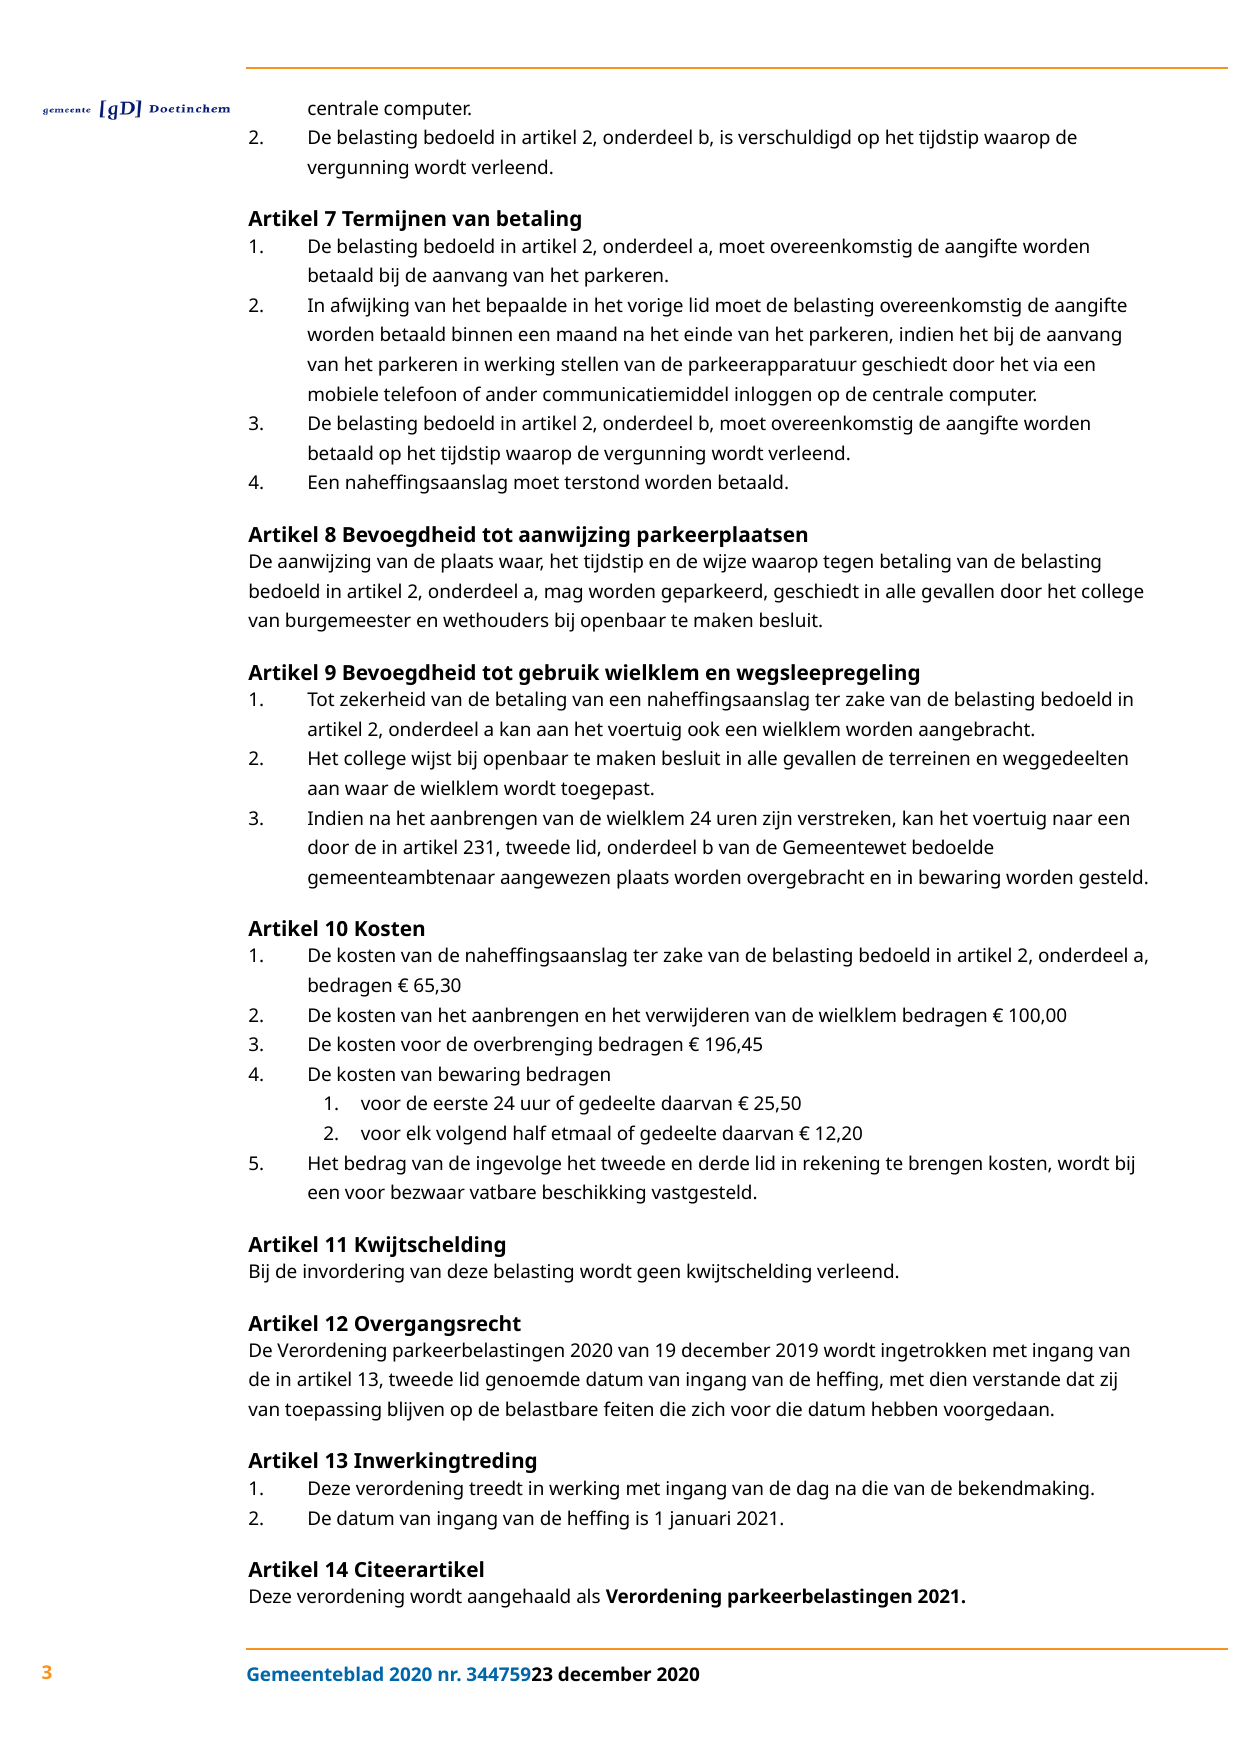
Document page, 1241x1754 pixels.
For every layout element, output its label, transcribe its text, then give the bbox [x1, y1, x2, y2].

list voor elk volgend half etmaal of gedeelte daarvan € 12,20 [323, 1120, 1152, 1146]
text Artikel 8 Bevoegdheid tot aanwijzing parkeerplaatsen [248, 520, 1152, 548]
list De kosten van bewaring bedragen [248, 1061, 1152, 1087]
list De belasting bedoeld in artikel 2, onderdeel a, moet overeenkomstig de aangifte worden betaald bij de aanvang van het parkeren. [248, 233, 1152, 288]
text Artikel 12 Overgangsrecht [248, 1309, 1152, 1337]
text Artikel 14 Citeerartikel [248, 1555, 1152, 1583]
list De kosten van het aanbrengen en het verwijderen van de wielklem bedragen € 100,00 [248, 1002, 1152, 1028]
text Artikel 9 Bevoegdheid tot gebruik wielklem en wegsleepregeling [248, 658, 1152, 686]
text Artikel 7 Termijnen van betaling [248, 204, 1152, 233]
picture [41, 47, 231, 172]
list De belasting bedoeld in artikel 2, onderdeel b, moet overeenkomstig de aangifte worden betaald op het tijdstip waarop de vergunning wordt verleend. [248, 410, 1152, 466]
text Bij de invordering van deze belasting wordt geen kwijtschelding verleend. [248, 1258, 1152, 1284]
list De belasting bedoeld in artikel 2, onderdeel b, is verschuldigd op het tijdstip waarop de vergunning wordt verleend. [248, 124, 1152, 180]
list centrale computer. [248, 95, 1152, 121]
text Artikel 13 Inwerkingtreding [248, 1447, 1152, 1475]
list De kosten voor de overbrenging bedragen € 196,45 [248, 1031, 1152, 1057]
list De kosten van de naheffingsaanslag ter zake van de belasting bedoeld in artikel 2, onderdeel a, bedragen € 65,30 [248, 943, 1152, 998]
text De aanwijzing van de plaats waar, het tijdstip en de wijze waarop tegen betaling van de belasting bedoeld in artikel 2, onderdeel a, mag worden geparkeerd, geschiedt in alle gevallen door het college van burgemeester en wethouders bij openbaar te maken besluit. [248, 548, 1152, 633]
text De Verordening parkeerbelastingen 2020 van 19 december 2019 wordt ingetrokken met ingang van de in artikel 13, tweede lid genoemde datum van ingang van de heffing, met dien verstande dat zij van toepassing blijven op de belastbare feiten die zich voor die datum hebben voorgedaan. [248, 1337, 1152, 1422]
list De datum van ingang van de heffing is 1 januari 2021. [248, 1505, 1152, 1530]
text Artikel 11 Kwijtschelding [248, 1230, 1152, 1258]
list Tot zekerheid van de betaling van een naheffingsaanslag ter zake van de belasting bedoeld in artikel 2, onderdeel a kan aan het voertuig ook een wielklem worden aangebracht. [248, 686, 1152, 742]
list Een naheffingsaanslag moet terstond worden betaald. [248, 469, 1152, 495]
list In afwijking van het bepaalde in het vorige lid moet de belasting overeenkomstig de aangifte worden betaald binnen een maand na het einde van het parkeren, indien het bij de aanvang van het parkeren in werking stellen van de parkeerapparatuur geschiedt door het via een mobiele telefoon of ander communicatiemiddel inloggen op de centrale computer. [248, 292, 1152, 406]
text Artikel 10 Kosten [248, 914, 1152, 943]
list Het bedrag van de ingevolge het tweede en derde lid in rekening te brengen kosten, wordt bij een voor bezwaar vatbare beschikking vastgesteld. [248, 1150, 1152, 1205]
list voor de eerste 24 uur of gedeelte daarvan € 25,50 [323, 1091, 1152, 1116]
list Het college wijst bij openbaar te maken besluit in alle gevallen de terreinen en weggedeelten aan waar de wielklem wordt toegepast. [248, 746, 1152, 801]
text Deze verordening wordt aangehaald als Verordening parkeerbelastingen 2021. [248, 1583, 1152, 1609]
list Indien na het aanbrengen van de wielklem 24 uren zijn verstreken, kan het voertuig naar een door de in artikel 231, tweede lid, onderdeel b van de Gemeentewet bedoelde gemeenteambtenaar aangewezen plaats worden overgebracht en in bewaring worden gesteld. [248, 805, 1152, 889]
list Deze verordening treedt in werking met ingang van de dag na die van de bekendmaking. [248, 1475, 1152, 1501]
